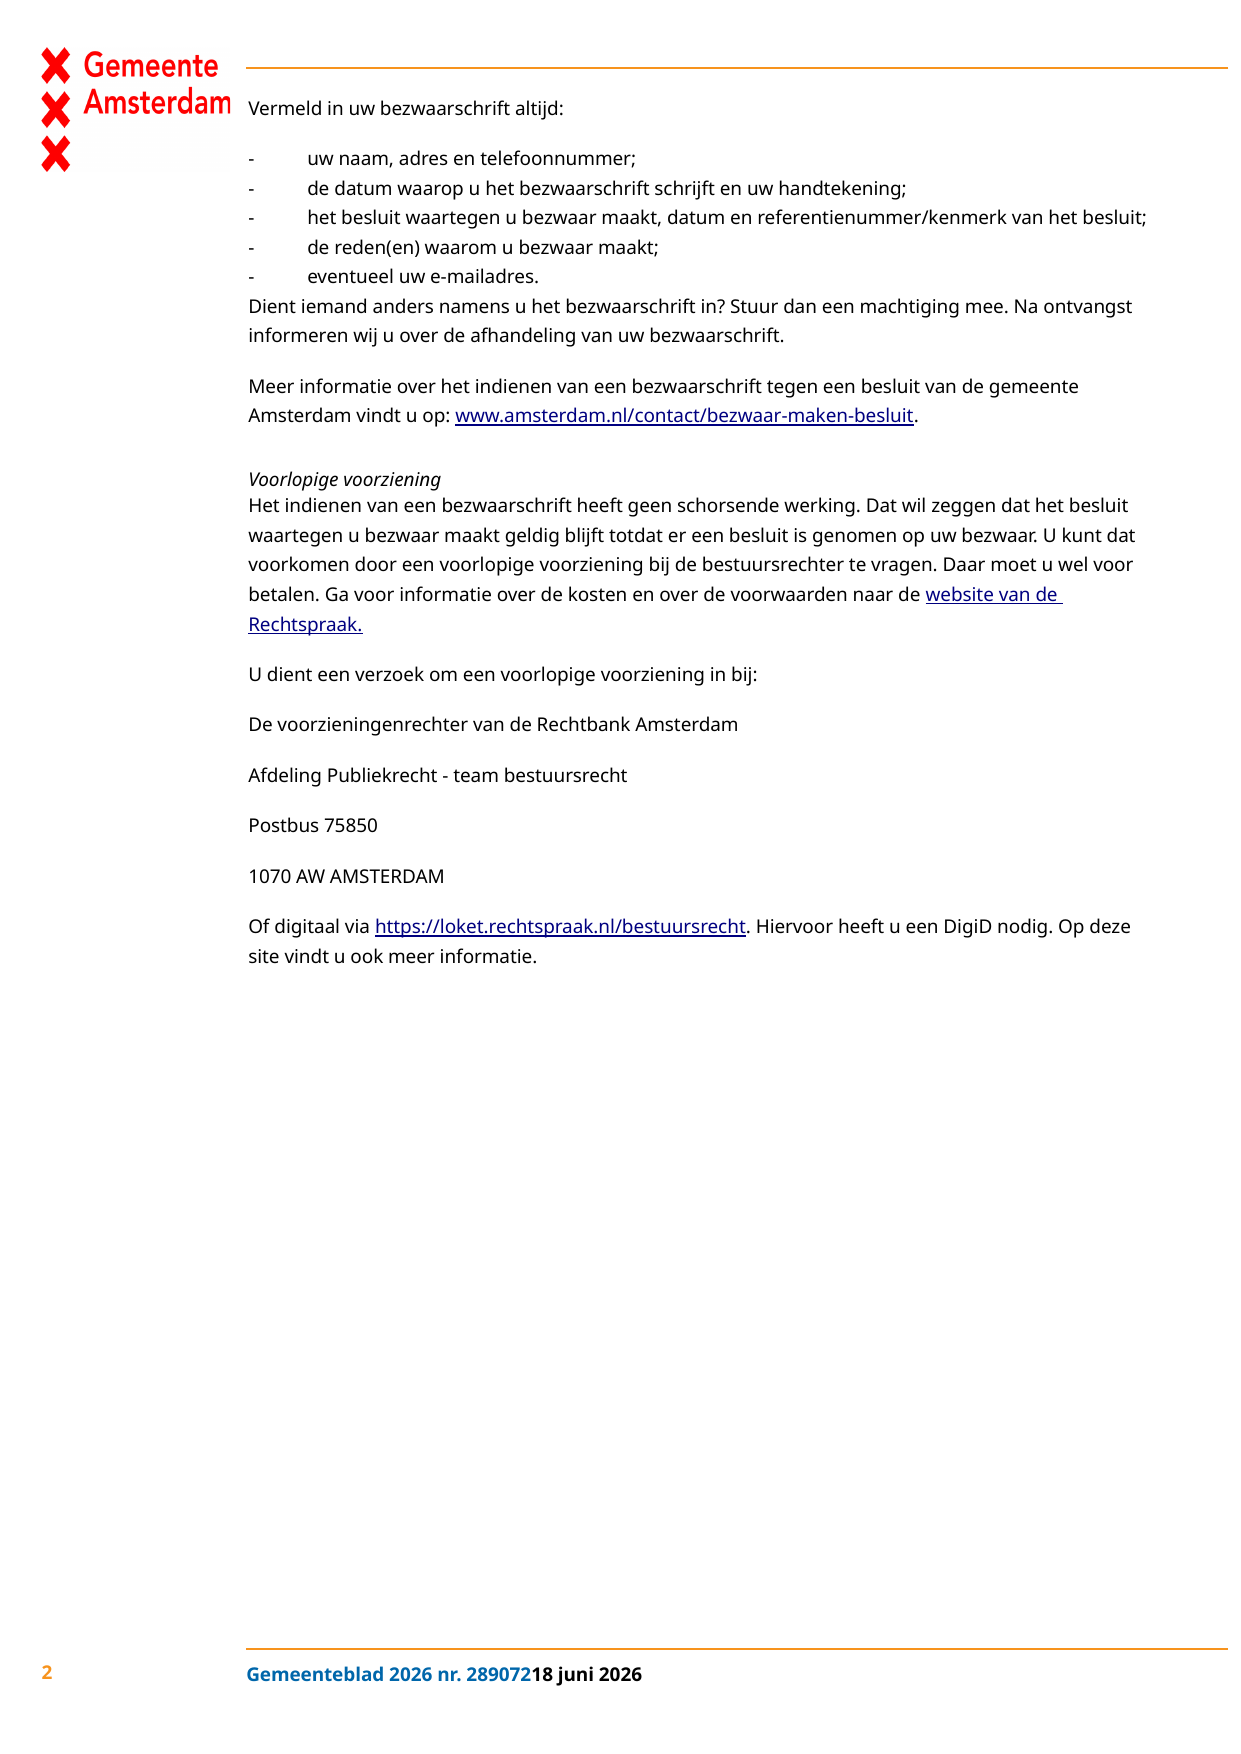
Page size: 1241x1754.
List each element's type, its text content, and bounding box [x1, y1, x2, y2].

picture [41, 47, 231, 172]
text Meer informatie over het indienen van een bezwaarschrift tegen een besluit van de gemeente Amsterdam vindt u op: www.amsterdam.nl/contact/bezwaar-maken-besluit. [248, 373, 1152, 428]
text Vermeld in uw bezwaarschrift altijd: [248, 95, 1152, 121]
text U dient een verzoek om een voorlopige voorziening in bij: [248, 661, 1152, 687]
text Dient iemand anders namens u het bezwaarschrift in? Stuur dan een machtiging mee. Na ontvangst informeren wij u over de afhandeling van uw bezwaarschrift. [248, 293, 1152, 348]
text Postbus 75850 [248, 812, 1152, 838]
list eventueel uw e-mailadres. [248, 263, 1152, 289]
text Afdeling Publiekrecht - team bestuursrecht [248, 762, 1152, 788]
text Voorlopige voorziening [248, 467, 1152, 492]
text 1070 AW AMSTERDAM [248, 863, 1152, 888]
text Of digitaal via https://loket.rechtspraak.nl/bestuursrecht. Hiervoor heeft u een DigiD nodig. Op deze site vindt u ook meer informatie. [248, 913, 1152, 968]
list de datum waarop u het bezwaarschrift schrijft en uw handtekening; [248, 175, 1152, 201]
list uw naam, adres en telefoonnummer; [248, 145, 1152, 171]
text De voorzieningenrechter van de Rechtbank Amsterdam [248, 712, 1152, 737]
text Het indienen van een bezwaarschrift heeft geen schorsende werking. Dat wil zeggen dat het besluit waartegen u bezwaar maakt geldig blijft totdat er een besluit is genomen op uw bezwaar. U kunt dat voorkomen door een voorlopige voorziening bij de bestuursrechter te vragen. Daar moet u wel voor betalen. Ga voor informatie over de kosten en over de voorwaarden naar de website van de Rechtspraak. [248, 492, 1152, 636]
list de reden(en) waarom u bezwaar maakt; [248, 234, 1152, 260]
list het besluit waartegen u bezwaar maakt, datum en referentienummer/kenmerk van het besluit; [248, 204, 1152, 230]
